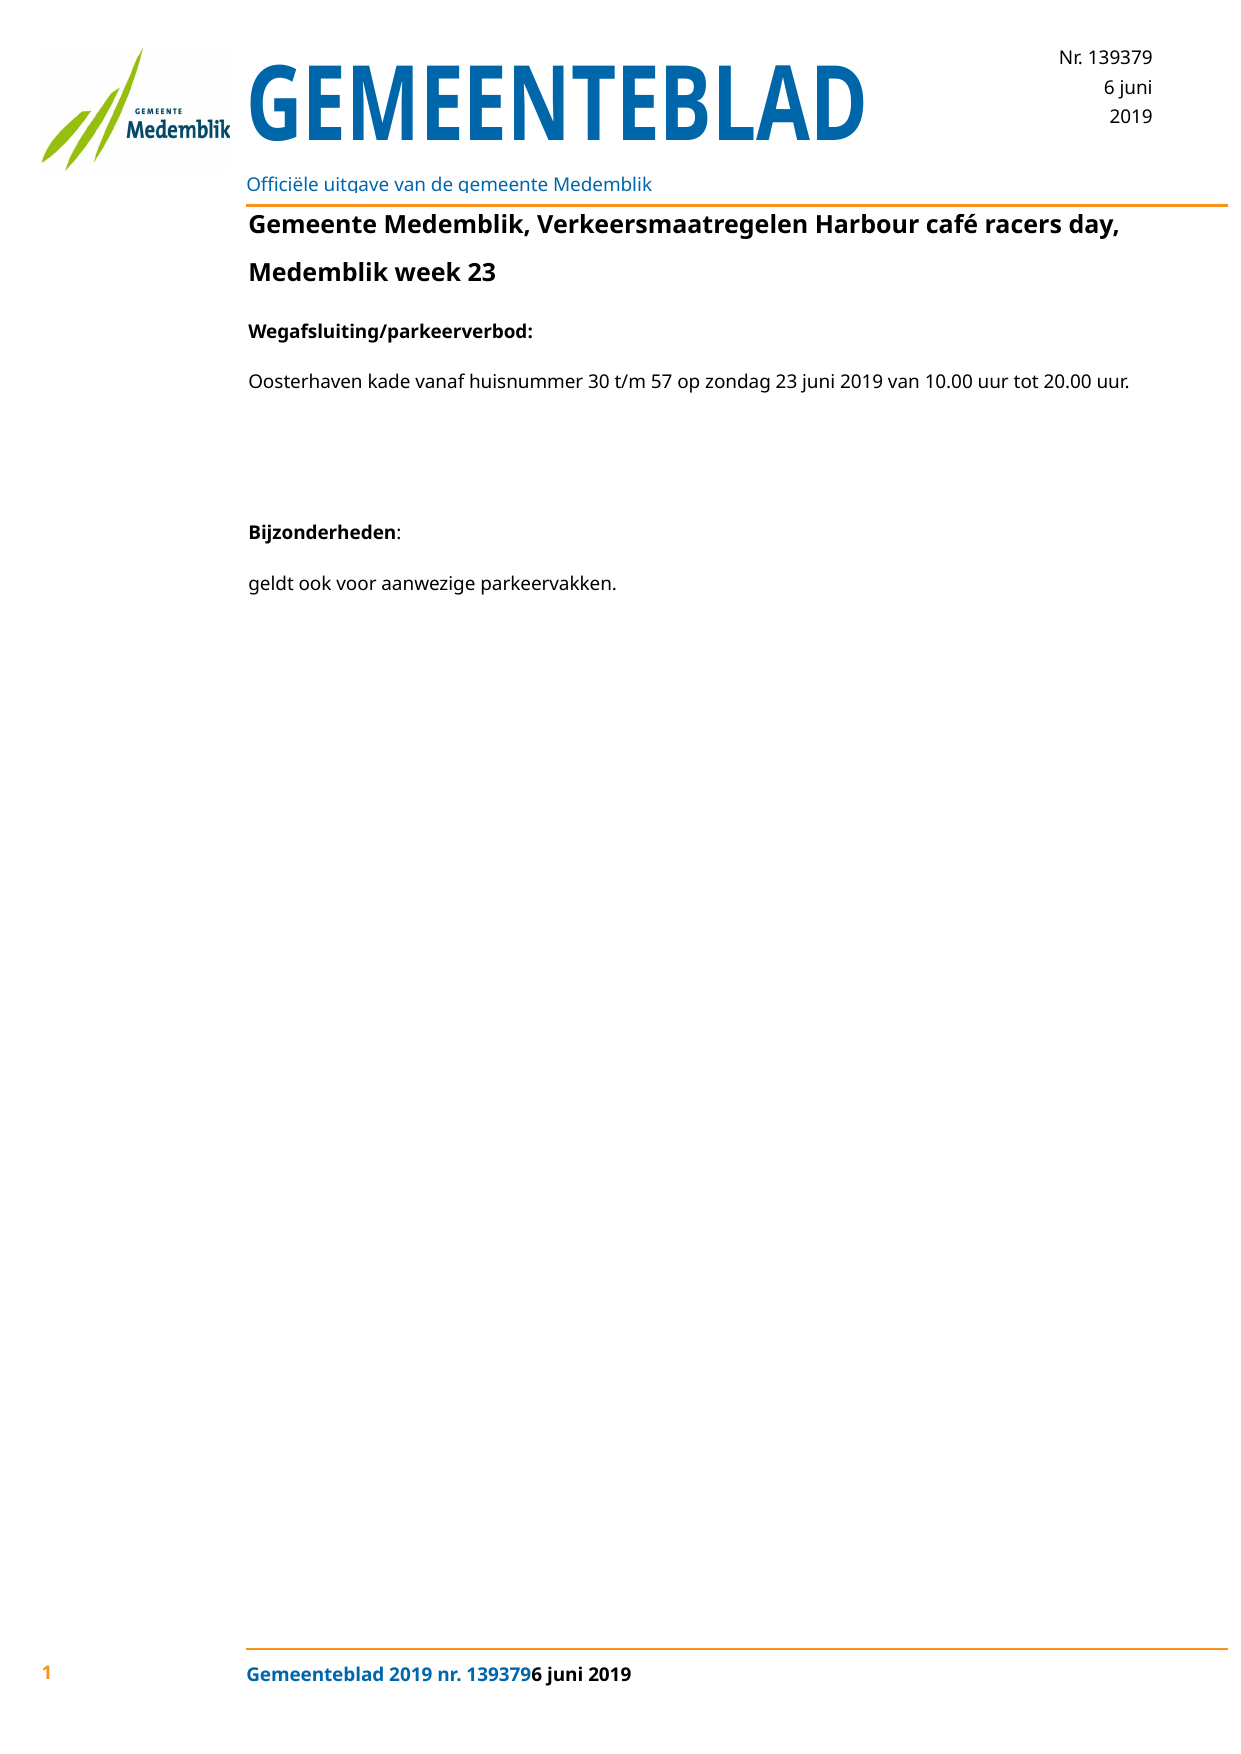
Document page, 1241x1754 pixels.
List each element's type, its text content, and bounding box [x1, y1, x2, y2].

text Oosterhaven kade vanaf huisnummer 30 t/m 57 op zondag 23 juni 2019 van 10.00 uur tot 20.00 uur. [248, 368, 1152, 394]
picture [41, 47, 231, 172]
text Bijzonderheden: [248, 519, 1152, 545]
text geldt ook voor aanwezige parkeervakken. [248, 570, 1152, 596]
text Gemeente Medemblik, Verkeersmaatregelen Harbour café racers day, Medemblik week 23 [248, 207, 1152, 288]
text Wegafsluiting/parkeerverbod: [248, 318, 1152, 344]
